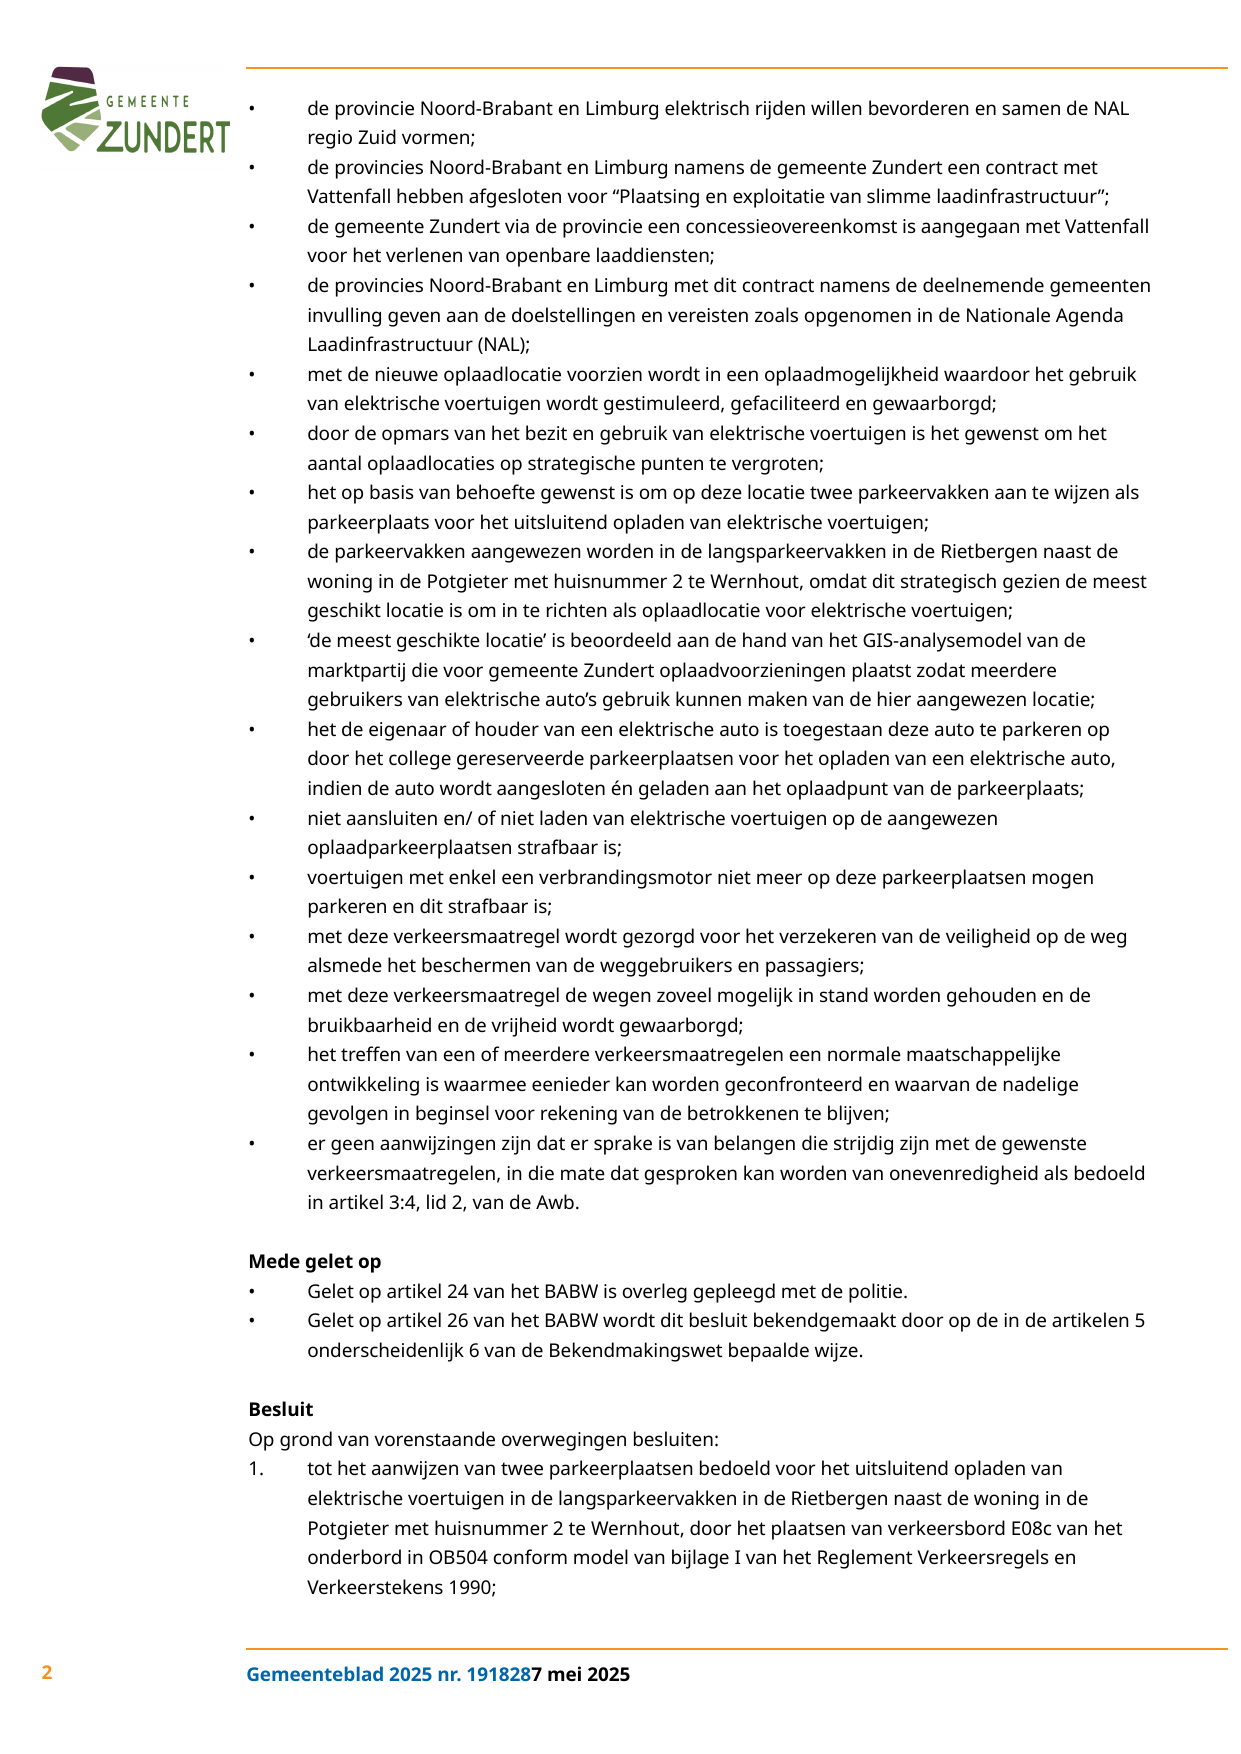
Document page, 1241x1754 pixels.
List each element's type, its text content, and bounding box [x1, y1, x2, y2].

list het op basis van behoefte gewenst is om op deze locatie twee parkeervakken aan te wijzen als parkeerplaats voor het uitsluitend opladen van elektrische voertuigen; [248, 479, 1152, 535]
picture [41, 47, 231, 172]
list Gelet op artikel 26 van het BABW wordt dit besluit bekendgemaakt door op de in de artikelen 5 onderscheidenlijk 6 van de Bekendmakingswet bepaalde wijze. [248, 1308, 1152, 1363]
text Mede gelet op [248, 1248, 1152, 1274]
list niet aansluiten en/ of niet laden van elektrische voertuigen op de aangewezen oplaadparkeerplaatsen strafbaar is; [248, 805, 1152, 860]
list met deze verkeersmaatregel de wegen zoveel mogelijk in stand worden gehouden en de bruikbaarheid en de vrijheid wordt gewaarborgd; [248, 982, 1152, 1038]
list met deze verkeersmaatregel wordt gezorgd voor het verzekeren van de veiligheid op de weg alsmede het beschermen van de weggebruikers en passagiers; [248, 923, 1152, 978]
list de provincies Noord-Brabant en Limburg met dit contract namens de deelnemende gemeenten invulling geven aan de doelstellingen en vereisten zoals opgenomen in de Nationale Agenda Laadinfrastructuur (NAL); [248, 272, 1152, 357]
list door de opmars van het bezit en gebruik van elektrische voertuigen is het gewenst om het aantal oplaadlocaties op strategische punten te vergroten; [248, 420, 1152, 476]
list de provincie Noord-Brabant en Limburg elektrisch rijden willen bevorderen en samen de NAL regio Zuid vormen; [248, 95, 1152, 150]
text Besluit [248, 1396, 1152, 1422]
list Gelet op artikel 24 van het BABW is overleg gepleegd met de politie. [248, 1278, 1152, 1304]
list het treffen van een of meerdere verkeersmaatregelen een normale maatschappelijke ontwikkeling is waarmee eenieder kan worden geconfronteerd en waarvan de nadelige gevolgen in beginsel voor rekening van de betrokkenen te blijven; [248, 1041, 1152, 1126]
list er geen aanwijzingen zijn dat er sprake is van belangen die strijdig zijn met de gewenste verkeersmaatregelen, in die mate dat gesproken kan worden van onevenredigheid als bedoeld in artikel 3:4, lid 2, van de Awb. [248, 1130, 1152, 1215]
list tot het aanwijzen van twee parkeerplaatsen bedoeld voor het uitsluitend opladen van elektrische voertuigen in de langsparkeervakken in de Rietbergen naast de woning in de Potgieter met huisnummer 2 te Wernhout, door het plaatsen van verkeersbord E08c van het onderbord in OB504 conform model van bijlage I van het Reglement Verkeersregels en Verkeerstekens 1990; [248, 1456, 1152, 1600]
list het de eigenaar of houder van een elektrische auto is toegestaan deze auto te parkeren op door het college gereserveerde parkeerplaatsen voor het opladen van een elektrische auto, indien de auto wordt aangesloten én geladen aan het oplaadpunt van de parkeerplaats; [248, 716, 1152, 801]
list ‘de meest geschikte locatie’ is beoordeeld aan de hand van het GIS-analysemodel van de marktpartij die voor gemeente Zundert oplaadvoorzieningen plaatst zodat meerdere gebruikers van elektrische auto’s gebruik kunnen maken van de hier aangewezen locatie; [248, 627, 1152, 712]
list voertuigen met enkel een verbrandingsmotor niet meer op deze parkeerplaatsen mogen parkeren en dit strafbaar is; [248, 864, 1152, 919]
list de parkeervakken aangewezen worden in de langsparkeervakken in de Rietbergen naast de woning in de Potgieter met huisnummer 2 te Wernhout, omdat dit strategisch gezien de meest geschikt locatie is om in te richten als oplaadlocatie voor elektrische voertuigen; [248, 538, 1152, 623]
list de gemeente Zundert via de provincie een concessieovereenkomst is aangegaan met Vattenfall voor het verlenen van openbare laaddiensten; [248, 213, 1152, 268]
text Op grond van vorenstaande overwegingen besluiten: [248, 1426, 1152, 1452]
list met de nieuwe oplaadlocatie voorzien wordt in een oplaadmogelijkheid waardoor het gebruik van elektrische voertuigen wordt gestimuleerd, gefaciliteerd en gewaarborgd; [248, 361, 1152, 416]
list de provincies Noord-Brabant en Limburg namens de gemeente Zundert een contract met Vattenfall hebben afgesloten voor “Plaatsing en exploitatie van slimme laadinfrastructuur”; [248, 154, 1152, 209]
